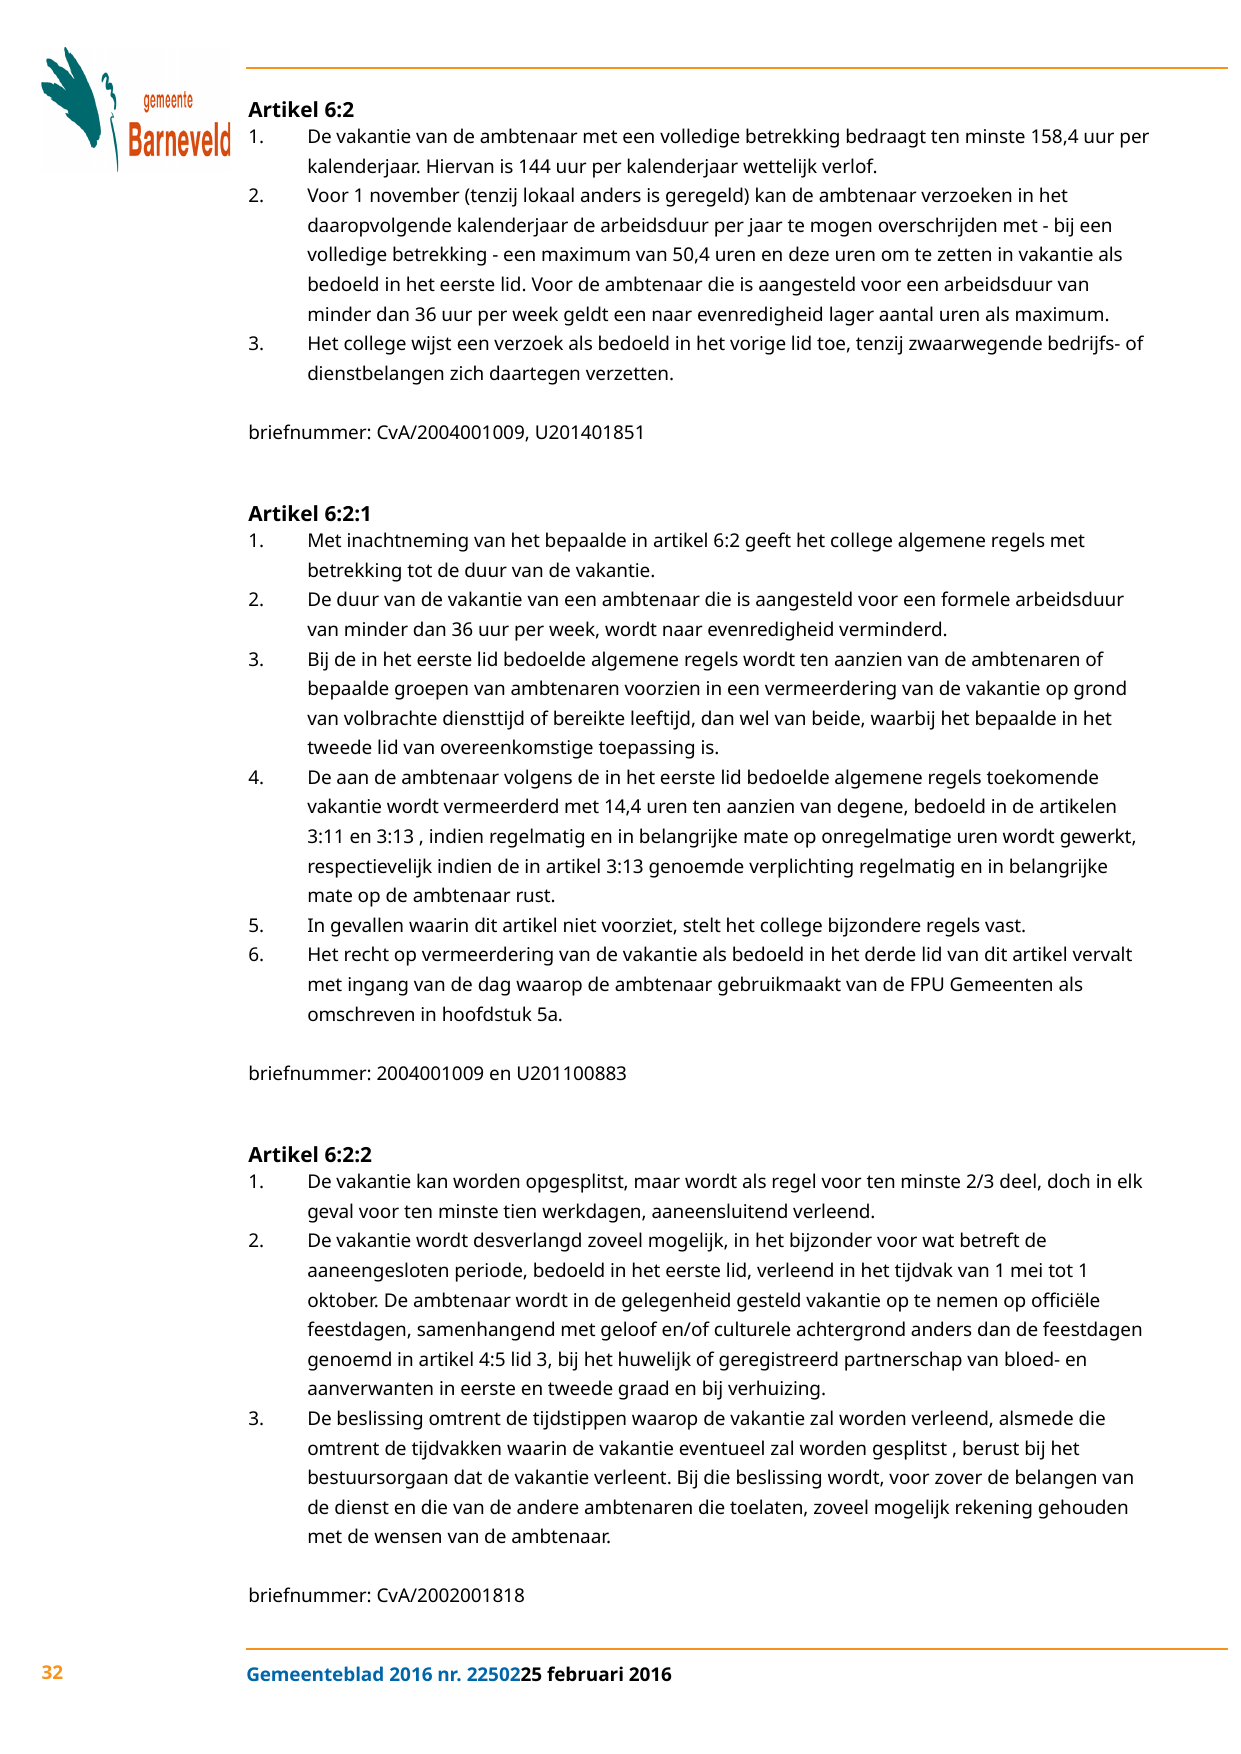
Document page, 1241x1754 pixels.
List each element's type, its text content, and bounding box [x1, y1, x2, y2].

list De duur van de vakantie van een ambtenaar die is aangesteld voor een formele arbeidsduur van minder dan 36 uur per week, wordt naar evenredigheid verminderd. [248, 587, 1152, 642]
list De beslissing omtrent de tijdstippen waarop de vakantie zal worden verleend, alsmede die omtrent de tijdvakken waarin de vakantie eventueel zal worden gesplitst , berust bij het bestuursorgaan dat de vakantie verleent. Bij die beslissing wordt, voor zover de belangen van de dienst en die van de andere ambtenaren die toelaten, zoveel mogelijk rekening gehouden met de wensen van de ambtenaar. [248, 1405, 1152, 1549]
list Het college wijst een verzoek als bedoeld in het vorige lid toe, tenzij zwaarwegende bedrijfs- of dienstbelangen zich daartegen verzetten. [248, 330, 1152, 386]
list In gevallen waarin dit artikel niet voorziet, stelt het college bijzondere regels vast. [248, 912, 1152, 938]
text briefnummer: 2004001009 en U201100883 [248, 1060, 1152, 1086]
text briefnummer: CvA/2004001009, U201401851 [248, 419, 1152, 445]
text Artikel 6:2 [248, 95, 1152, 123]
list De aan de ambtenaar volgens de in het eerste lid bedoelde algemene regels toekomende vakantie wordt vermeerderd met 14,4 uren ten aanzien van degene, bedoeld in de artikelen 3:11 en 3:13 , indien regelmatig en in belangrijke mate op onregelmatige uren wordt gewerkt, respectievelijk indien de in artikel 3:13 genoemde verplichting regelmatig en in belangrijke mate op de ambtenaar rust. [248, 764, 1152, 908]
text Artikel 6:2:2 [248, 1140, 1152, 1168]
text briefnummer: CvA/2002001818 [248, 1583, 1152, 1608]
list De vakantie van de ambtenaar met een volledige betrekking bedraagt ten minste 158,4 uur per kalenderjaar. Hiervan is 144 uur per kalenderjaar wettelijk verlof. [248, 123, 1152, 178]
text Artikel 6:2:1 [248, 499, 1152, 527]
list Het recht op vermeerdering van de vakantie als bedoeld in het derde lid van dit artikel vervalt met ingang van de dag waarop de ambtenaar gebruikmaakt van de FPU Gemeenten als omschreven in hoofdstuk 5a. [248, 942, 1152, 1027]
list Voor 1 november (tenzij lokaal anders is geregeld) kan de ambtenaar verzoeken in het daaropvolgende kalenderjaar de arbeidsduur per jaar te mogen overschrijden met - bij een volledige betrekking - een maximum van 50,4 uren en deze uren om te zetten in vakantie als bedoeld in het eerste lid. Voor de ambtenaar die is aangesteld voor een arbeidsduur van minder dan 36 uur per week geldt een naar evenredigheid lager aantal uren als maximum. [248, 182, 1152, 326]
picture [41, 47, 231, 172]
list Bij de in het eerste lid bedoelde algemene regels wordt ten aanzien van de ambtenaren of bepaalde groepen van ambtenaren voorzien in een vermeerdering van de vakantie op grond van volbrachte diensttijd of bereikte leeftijd, dan wel van beide, waarbij het bepaalde in het tweede lid van overeenkomstige toepassing is. [248, 646, 1152, 760]
list De vakantie wordt desverlangd zoveel mogelijk, in het bijzonder voor wat betreft de aaneengesloten periode, bedoeld in het eerste lid, verleend in het tijdvak van 1 mei tot 1 oktober. De ambtenaar wordt in de gelegenheid gesteld vakantie op te nemen op officiële feestdagen, samenhangend met geloof en/of culturele achtergrond anders dan de feestdagen genoemd in artikel 4:5 lid 3, bij het huwelijk of geregistreerd partnerschap van bloed- en aanverwanten in eerste en tweede graad en bij verhuizing. [248, 1228, 1152, 1401]
list Met inachtneming van het bepaalde in artikel 6:2 geeft het college algemene regels met betrekking tot de duur van de vakantie. [248, 527, 1152, 583]
list De vakantie kan worden opgesplitst, maar wordt als regel voor ten minste 2/3 deel, doch in elk geval voor ten minste tien werkdagen, aaneensluitend verleend. [248, 1168, 1152, 1224]
